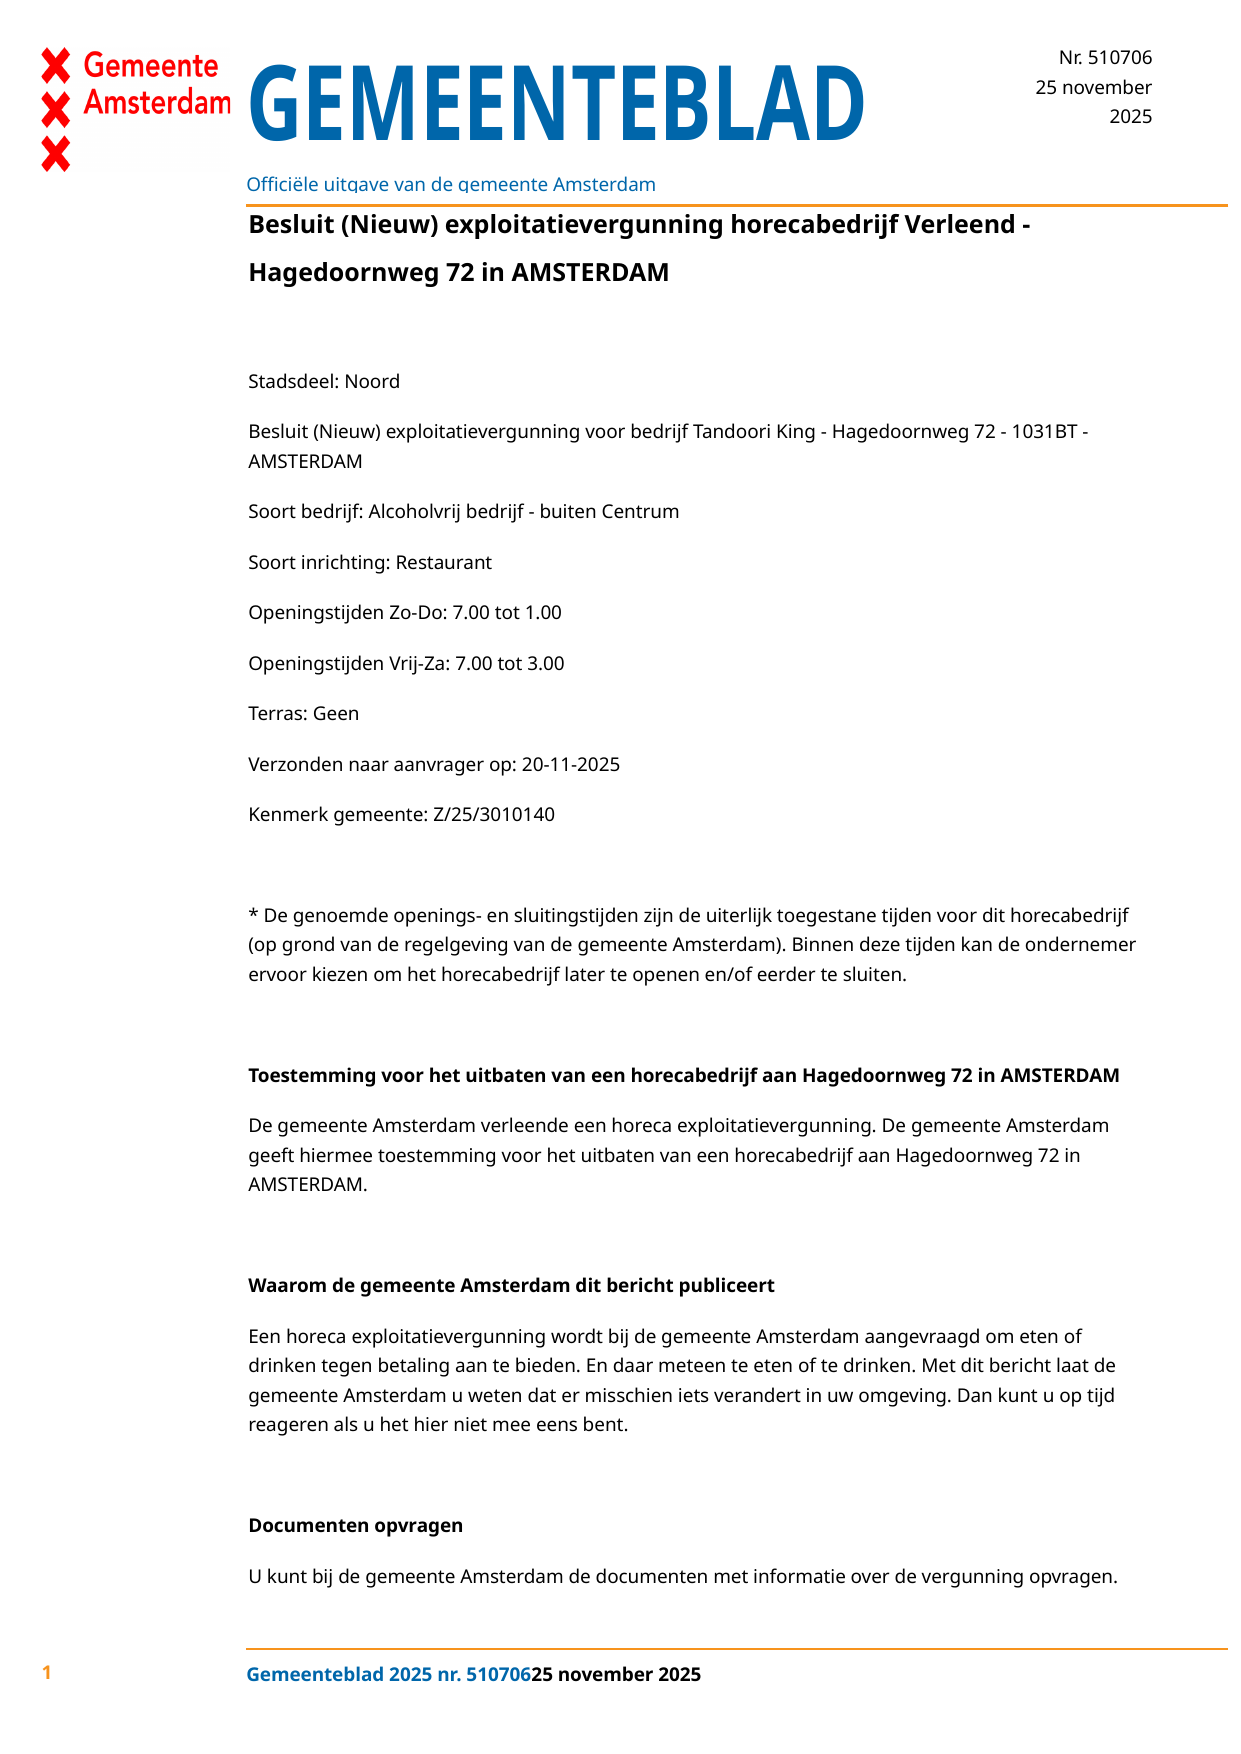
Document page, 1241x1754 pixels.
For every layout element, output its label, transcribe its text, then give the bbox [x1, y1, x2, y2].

text * De genoemde openings- en sluitingstijden zijn de uiterlijk toegestane tijden voor dit horecabedrijf (op grond van de regelgeving van de gemeente Amsterdam). Binnen deze tijden kan de ondernemer ervoor kiezen om het horecabedrijf later te openen en/of eerder te sluiten. [248, 902, 1152, 987]
text Kenmerk gemeente: Z/25/3010140 [248, 801, 1152, 827]
text Soort bedrijf: Alcoholvrij bedrijf - buiten Centrum [248, 499, 1152, 524]
text U kunt bij de gemeente Amsterdam de documenten met informatie over de vergunning opvragen. [248, 1563, 1152, 1589]
text Verzonden naar aanvrager op: 20-11-2025 [248, 751, 1152, 777]
text Stadsdeel: Noord [248, 368, 1152, 394]
text Besluit (Nieuw) exploitatievergunning voor bedrijf Tandoori King - Hagedoornweg 72 - 1031BT - AMSTERDAM [248, 419, 1152, 474]
text Soort inrichting: Restaurant [248, 549, 1152, 575]
text De gemeente Amsterdam verleende een horeca exploitatievergunning. De gemeente Amsterdam geeft hiermee toestemming voor het uitbaten van een horecabedrijf aan Hagedoornweg 72 in AMSTERDAM. [248, 1112, 1152, 1197]
text Een horeca exploitatievergunning wordt bij de gemeente Amsterdam aangevraagd om eten of drinken tegen betaling aan te bieden. En daar meteen te eten of te drinken. Met dit bericht laat de gemeente Amsterdam u weten dat er misschien iets verandert in uw omgeving. Dan kunt u op tijd reageren als u het hier niet mee eens bent. [248, 1323, 1152, 1437]
picture [41, 47, 231, 172]
text Waarom de gemeente Amsterdam dit bericht publiceert [248, 1272, 1152, 1298]
text Openingstijden Zo-Do: 7.00 tot 1.00 [248, 599, 1152, 625]
text Openingstijden Vrij-Za: 7.00 tot 3.00 [248, 650, 1152, 676]
text Documenten opvragen [248, 1512, 1152, 1538]
text Toestemming voor het uitbaten van een horecabedrijf aan Hagedoornweg 72 in AMSTERDAM [248, 1062, 1152, 1088]
text Besluit (Nieuw) exploitatievergunning horecabedrijf Verleend - Hagedoornweg 72 in AMSTERDAM [248, 207, 1152, 288]
text Terras: Geen [248, 700, 1152, 726]
